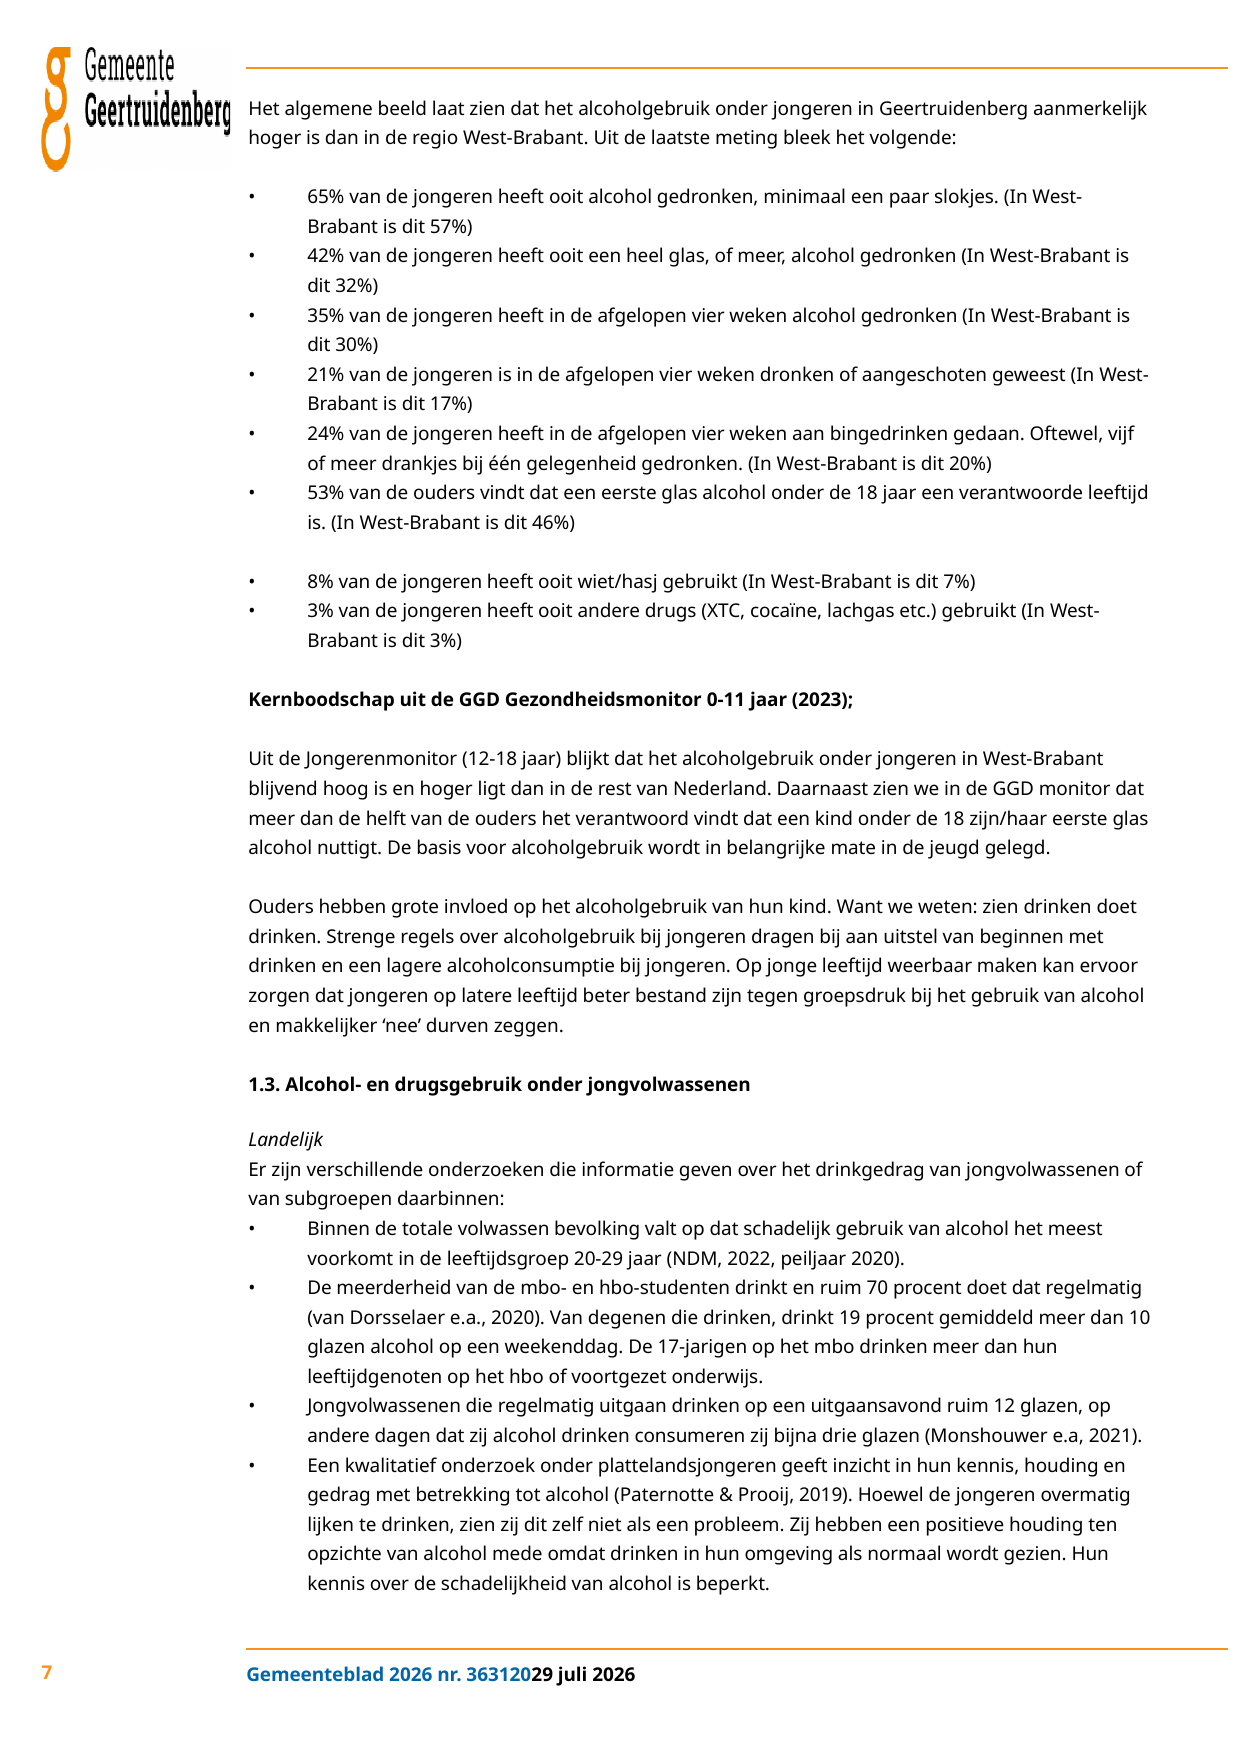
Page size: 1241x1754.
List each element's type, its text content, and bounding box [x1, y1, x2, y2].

list 65% van de jongeren heeft ooit alcohol gedronken, minimaal een paar slokjes. (In West-Brabant is dit 57%) [248, 183, 1152, 239]
text Het algemene beeld laat zien dat het alcoholgebruik onder jongeren in Geertruidenberg aanmerkelijk hoger is dan in de regio West-Brabant. Uit de laatste meting bleek het volgende: [248, 95, 1152, 150]
text Kernboodschap uit de GGD Gezondheidsmonitor 0-11 jaar (2023); [248, 686, 1152, 712]
list 8% van de jongeren heeft ooit wiet/hasj gebruikt (In West-Brabant is dit 7%) [248, 568, 1152, 594]
list Jongvolwassenen die regelmatig uitgaan drinken op een uitgaansavond ruim 12 glazen, op andere dagen dat zij alcohol drinken consumeren zij bijna drie glazen (Monshouwer e.a, 2021). [248, 1393, 1152, 1448]
list Een kwalitatief onderzoek onder plattelandsjongeren geeft inzicht in hun kennis, houding en gedrag met betrekking tot alcohol (Paternotte & Prooij, 2019). Hoewel de jongeren overmatig lijken te drinken, zien zij dit zelf niet als een probleem. Zij hebben een positieve houding ten opzichte van alcohol mede omdat drinken in hun omgeving als normaal wordt gezien. Hun kennis over de schadelijkheid van alcohol is beperkt. [248, 1452, 1152, 1596]
list 21% van de jongeren is in de afgelopen vier weken dronken of aangeschoten geweest (In West-Brabant is dit 17%) [248, 361, 1152, 416]
list 53% van de ouders vindt dat een eerste glas alcohol onder de 18 jaar een verantwoorde leeftijd is. (In West-Brabant is dit 46%) [248, 479, 1152, 535]
text Landelijk [248, 1126, 1152, 1152]
text Ouders hebben grote invloed op het alcoholgebruik van hun kind. Want we weten: zien drinken doet drinken. Strenge regels over alcoholgebruik bij jongeren dragen bij aan uitstel van beginnen met drinken en een lagere alcoholconsumptie bij jongeren. Op jonge leeftijd weerbaar maken kan ervoor zorgen dat jongeren op latere leeftijd beter bestand zijn tegen groepsdruk bij het gebruik van alcohol en makkelijker ‘nee’ durven zeggen. [248, 893, 1152, 1038]
list Binnen de totale volwassen bevolking valt op dat schadelijk gebruik van alcohol het meest voorkomt in de leeftijdsgroep 20-29 jaar (NDM, 2022, peiljaar 2020). [248, 1215, 1152, 1270]
list 42% van de jongeren heeft ooit een heel glas, of meer, alcohol gedronken (In West-Brabant is dit 32%) [248, 243, 1152, 298]
list 24% van de jongeren heeft in de afgelopen vier weken aan bingedrinken gedaan. Oftewel, vijf of meer drankjes bij één gelegenheid gedronken. (In West-Brabant is dit 20%) [248, 420, 1152, 476]
text Er zijn verschillende onderzoeken die informatie geven over het drinkgedrag van jongvolwassenen of van subgroepen daarbinnen: [248, 1156, 1152, 1211]
list De meerderheid van de mbo- en hbo-studenten drinkt en ruim 70 procent doet dat regelmatig (van Dorsselaer e.a., 2020). Van degenen die drinken, drinkt 19 procent gemiddeld meer dan 10 glazen alcohol op een weekenddag. De 17-jarigen op het mbo drinken meer dan hun leeftijdgenoten op het hbo of voortgezet onderwijs. [248, 1274, 1152, 1389]
list 3% van de jongeren heeft ooit andere drugs (XTC, cocaïne, lachgas etc.) gebruikt (In West-Brabant is dit 3%) [248, 598, 1152, 653]
text 1.3. Alcohol- en drugsgebruik onder jongvolwassenen [248, 1071, 1152, 1097]
list 35% van de jongeren heeft in de afgelopen vier weken alcohol gedronken (In West-Brabant is dit 30%) [248, 302, 1152, 357]
text Uit de Jongerenmonitor (12-18 jaar) blijkt dat het alcoholgebruik onder jongeren in West-Brabant blijvend hoog is en hoger ligt dan in de rest van Nederland. Daarnaast zien we in de GGD monitor dat meer dan de helft van de ouders het verantwoord vindt dat een kind onder de 18 zijn/haar eerste glas alcohol nuttigt. De basis voor alcoholgebruik wordt in belangrijke mate in de jeugd gelegd. [248, 746, 1152, 860]
picture [41, 47, 231, 172]
